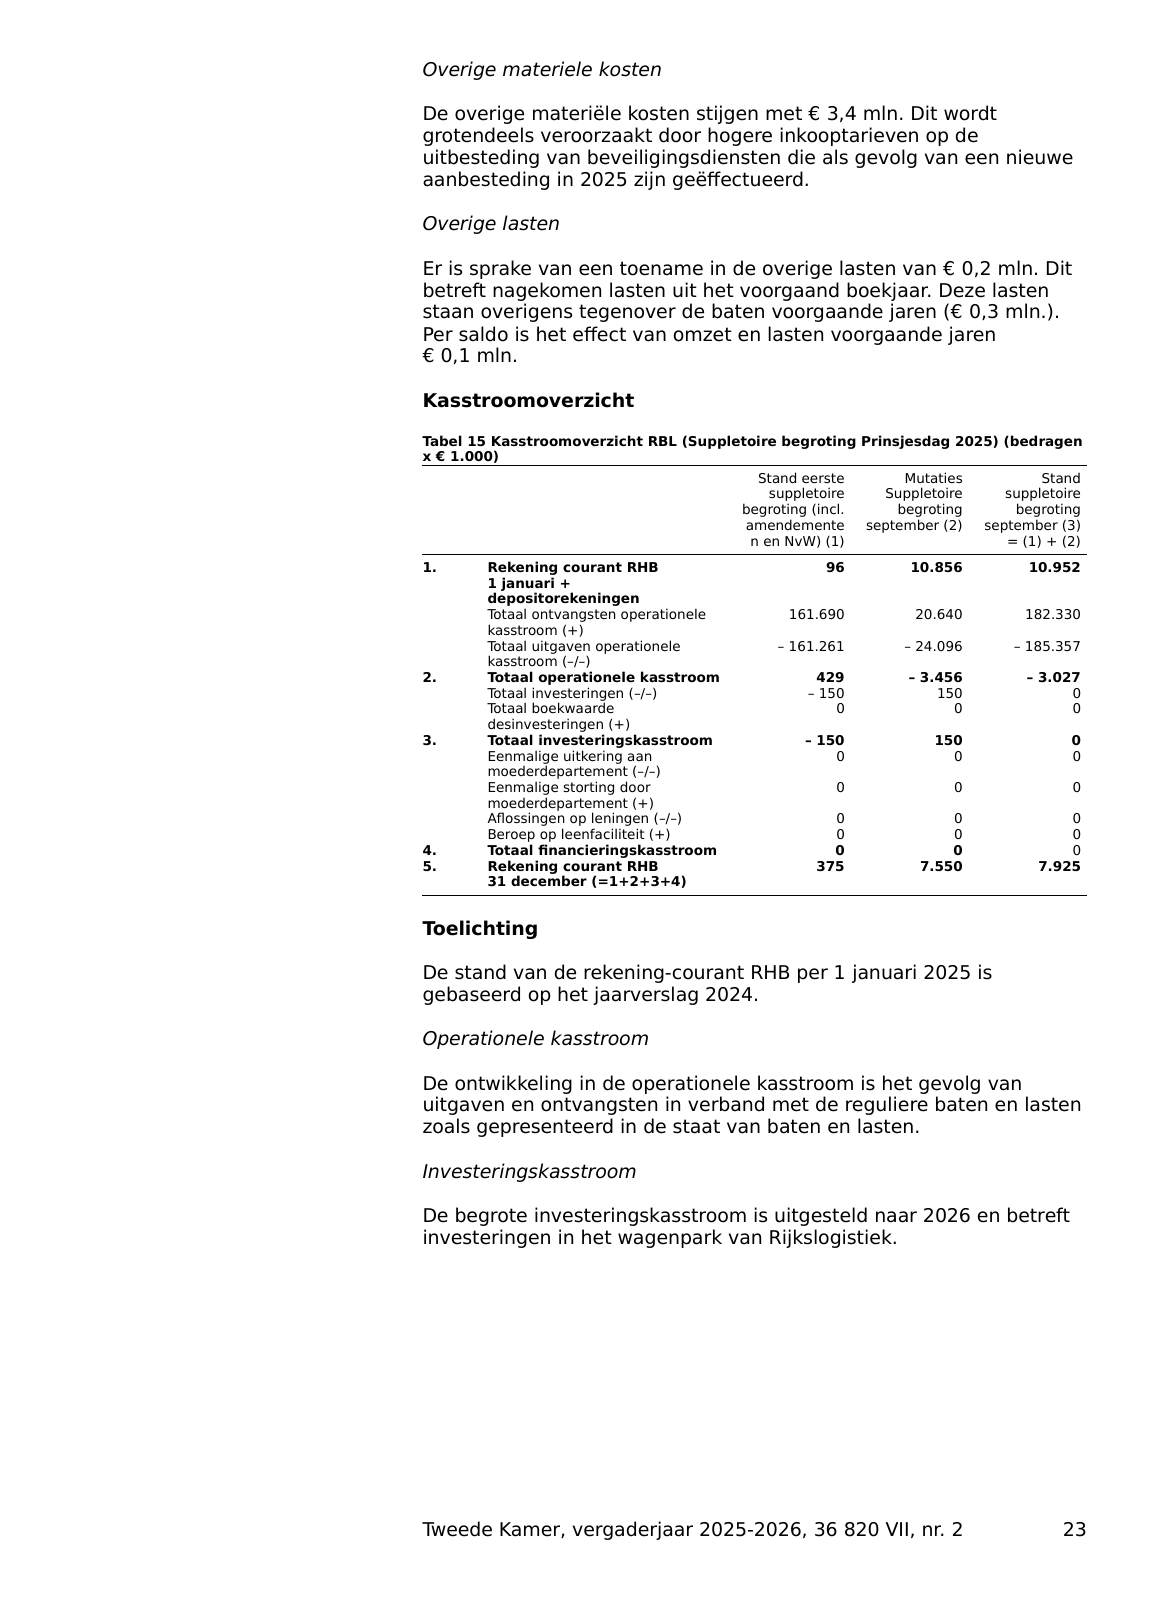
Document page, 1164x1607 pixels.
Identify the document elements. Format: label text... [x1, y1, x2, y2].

table_cell 7.550 [850, 859, 968, 895]
table_cell 0 [969, 843, 1087, 858]
subtitle Investeringskasstroom [422, 1161, 1087, 1182]
table_cell 0 [850, 811, 968, 827]
subtitle Toelichting [422, 918, 1087, 940]
table_cell 0 [850, 749, 968, 780]
table_cell [422, 811, 481, 827]
table_cell 182.330 [969, 607, 1087, 638]
subtitle Kasstroomoverzicht [422, 389, 1087, 412]
table_cell – 3.027 [969, 670, 1087, 686]
table_cell 0 [850, 780, 968, 811]
table_cell 150 [850, 733, 968, 748]
table_cell [422, 638, 481, 670]
table_cell 429 [732, 670, 850, 686]
table_cell 0 [732, 749, 850, 780]
table_cell [422, 701, 481, 733]
table_cell Beroep op leenfaciliteit (+) [481, 827, 732, 843]
table_cell Totaal boekwaarde desinvesteringen (+) [481, 701, 732, 733]
table_cell – 3.456 [850, 670, 968, 686]
table_cell [422, 827, 481, 843]
table_cell 161.690 [732, 607, 850, 638]
table_cell Totaal uitgaven operationele kasstroom (–/–) [481, 638, 732, 670]
table_cell Totaal operationele kasstroom [481, 670, 732, 686]
text De ontwikkeling in de operationele kasstroom is het gevolg van uitgaven en ontvangsten in verband met de reguliere baten en lasten zoals gepresenteerd in de staat van baten en lasten. [422, 1072, 1087, 1138]
table_cell Stand eerste suppletoire begroting (incl. amendementen en NvW) (1) [732, 466, 850, 554]
table_cell Totaal ontvangsten operationele kasstroom (+) [481, 607, 732, 638]
table_cell 3. [422, 733, 481, 748]
table_cell 0 [969, 827, 1087, 843]
table_cell 0 [732, 701, 850, 733]
text De stand van de rekening-courant RHB per 1 januari 2025 is gebaseerd op het jaarverslag 2024. [422, 962, 1087, 1006]
table_cell Totaal financieringskasstroom [481, 843, 732, 858]
text De begrote investeringskasstroom is uitgesteld naar 2026 en betreft investeringen in het wagenpark van Rijkslogistiek. [422, 1205, 1087, 1249]
table_cell Rekening courant RHB 1 januari + depositorekeningen [481, 555, 732, 607]
table_header Tabel 15 Kasstroomoverzicht RBL (Suppletoire begroting Prinsjesdag 2025) (bedragen x € 1.000) [422, 434, 1087, 465]
table_cell 0 [850, 827, 968, 843]
table_cell – 161.261 [732, 638, 850, 670]
table_cell – 24.096 [850, 638, 968, 670]
table_cell 1. [422, 555, 481, 607]
table_cell 0 [969, 733, 1087, 748]
table_cell 375 [732, 859, 850, 895]
table_cell – 185.357 [969, 638, 1087, 670]
table_cell [422, 686, 481, 701]
table_cell [422, 780, 481, 811]
table_cell 0 [969, 686, 1087, 701]
table_cell [422, 749, 481, 780]
table_cell 0 [732, 827, 850, 843]
table_cell Rekening courant RHB 31 december (=1+2+3+4) [481, 859, 732, 895]
table_cell 0 [850, 701, 968, 733]
table_cell [422, 607, 481, 638]
table_cell – 150 [732, 686, 850, 701]
table_cell Totaal investeringen (–/–) [481, 686, 732, 701]
subtitle Overige lasten [422, 213, 1087, 235]
table_cell Eenmalige storting door moederdepartement (+) [481, 780, 732, 811]
table_cell 0 [732, 843, 850, 858]
text Er is sprake van een toename in de overige lasten van € 0,2 mln. Dit betreft nagekomen lasten uit het voorgaand boekjaar. Deze lasten staan overigens tegenover de baten voorgaande jaren (€ 0,3 mln.). Per saldo is het effect van omzet en lasten voorgaande jaren € 0,1 mln. [422, 257, 1087, 367]
table_cell Totaal investeringskasstroom [481, 733, 732, 748]
table_cell Aflossingen op leningen (–/–) [481, 811, 732, 827]
subtitle Overige materiele kosten [422, 59, 1087, 81]
table_cell 0 [732, 780, 850, 811]
table_cell 5. [422, 859, 481, 895]
subtitle Operationele kasstroom [422, 1028, 1087, 1050]
table_cell [481, 466, 732, 554]
table_cell 0 [732, 811, 850, 827]
table_cell 0 [969, 811, 1087, 827]
table_cell 0 [969, 701, 1087, 733]
table_cell 2. [422, 670, 481, 686]
table_cell 96 [732, 555, 850, 607]
table_cell Stand suppletoire begroting september (3) = (1) + (2) [969, 466, 1087, 554]
table_cell – 150 [732, 733, 850, 748]
table_cell Eenmalige uitkering aan moederdepartement (–/–) [481, 749, 732, 780]
table_cell 4. [422, 843, 481, 858]
table_cell 20.640 [850, 607, 968, 638]
table_cell 0 [969, 749, 1087, 780]
table_cell 10.952 [969, 555, 1087, 607]
table_cell 7.925 [969, 859, 1087, 895]
table_cell [422, 466, 481, 554]
text De overige materiële kosten stijgen met € 3,4 mln. Dit wordt grotendeels veroorzaakt door hogere inkooptarieven op de uitbesteding van beveiligingsdiensten die als gevolg van een nieuwe aanbesteding in 2025 zijn geëffectueerd. [422, 103, 1087, 191]
table_cell 10.856 [850, 555, 968, 607]
table_cell 0 [850, 843, 968, 858]
table_cell 0 [969, 780, 1087, 811]
table_cell 150 [850, 686, 968, 701]
table_cell Mutaties Suppletoire begroting september (2) [850, 466, 968, 554]
